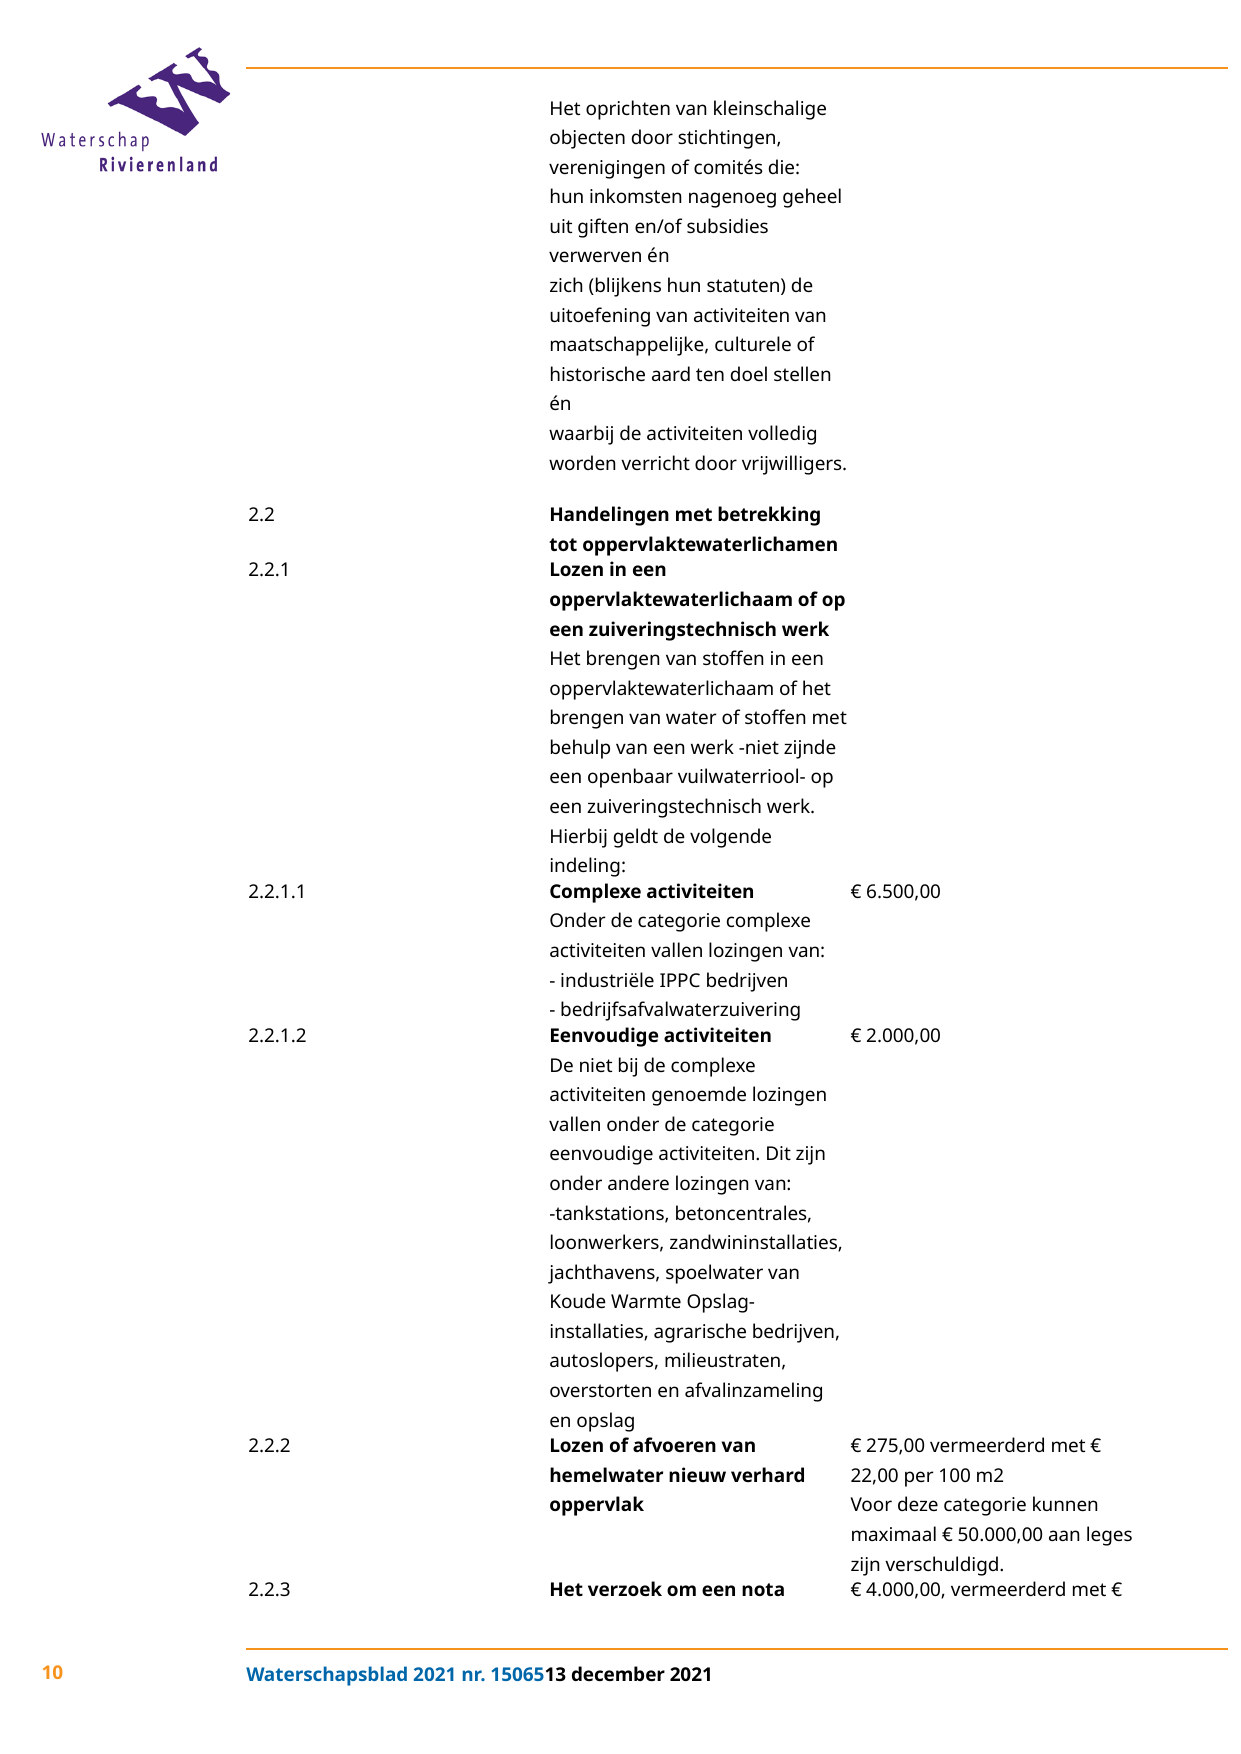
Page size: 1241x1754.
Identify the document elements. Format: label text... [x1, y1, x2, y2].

table_cell € 275,00 vermeerderd met € 22,00 per 100 m2 Voor deze categorie kunnen maximaal € 50.000,00 aan leges zijn verschuldigd. [850, 1433, 1152, 1577]
table_cell 2.2 [248, 501, 549, 557]
table_cell € 6.500,00 [850, 878, 1152, 1022]
table_cell 2.2.2 [248, 1433, 549, 1577]
table_cell € 2.000,00 [850, 1022, 1152, 1432]
table_cell Lozen of afvoeren van hemelwater nieuw verhard oppervlak [549, 1433, 850, 1577]
table_cell [850, 557, 1152, 878]
table_cell 2.2.3 [248, 1577, 549, 1602]
table_cell [549, 476, 850, 501]
table_cell [248, 95, 549, 476]
table_cell € 4.000,00, vermeerderd met € [850, 1577, 1152, 1602]
table_cell [248, 476, 549, 501]
table_cell [850, 476, 1152, 501]
table_cell Lozen in een oppervlaktewaterlichaam of op een zuiveringstechnisch werk Het brengen van stoffen in een oppervlaktewaterlichaam of het brengen van water of stoffen met behulp van een werk -niet zijnde een openbaar vuilwaterriool- op een zuiveringstechnisch werk. Hierbij geldt de volgende indeling: [549, 557, 850, 878]
table_cell Eenvoudige activiteiten De niet bij de complexe activiteiten genoemde lozingen vallen onder de categorie eenvoudige activiteiten. Dit zijn onder andere lozingen van: -tankstations, betoncentrales, loonwerkers, zandwininstallaties, jachthavens, spoelwater van Koude Warmte Opslag-installaties, agrarische bedrijven, autoslopers, milieustraten, overstorten en afvalinzameling en opslag [549, 1022, 850, 1432]
table_cell Handelingen met betrekking tot oppervlaktewaterlichamen [549, 501, 850, 557]
table_cell 2.2.1.1 [248, 878, 549, 1022]
table_cell [850, 501, 1152, 557]
table_cell Het oprichten van kleinschalige objecten door stichtingen, verenigingen of comités die: hun inkomsten nagenoeg geheel uit giften en/of subsidies verwerven én zich (blijkens hun statuten) de uitoefening van activiteiten van maatschappelijke, culturele of historische aard ten doel stellen én waarbij de activiteiten volledig worden verricht door vrijwilligers. [549, 95, 850, 476]
picture [41, 47, 231, 172]
table_cell [850, 95, 1152, 476]
table_cell Het verzoek om een nota [549, 1577, 850, 1602]
table_cell 2.2.1.2 [248, 1022, 549, 1432]
table_cell 2.2.1 [248, 557, 549, 878]
table_cell Complexe activiteiten Onder de categorie complexe activiteiten vallen lozingen van: - industriële IPPC bedrijven - bedrijfsafvalwaterzuivering [549, 878, 850, 1022]
